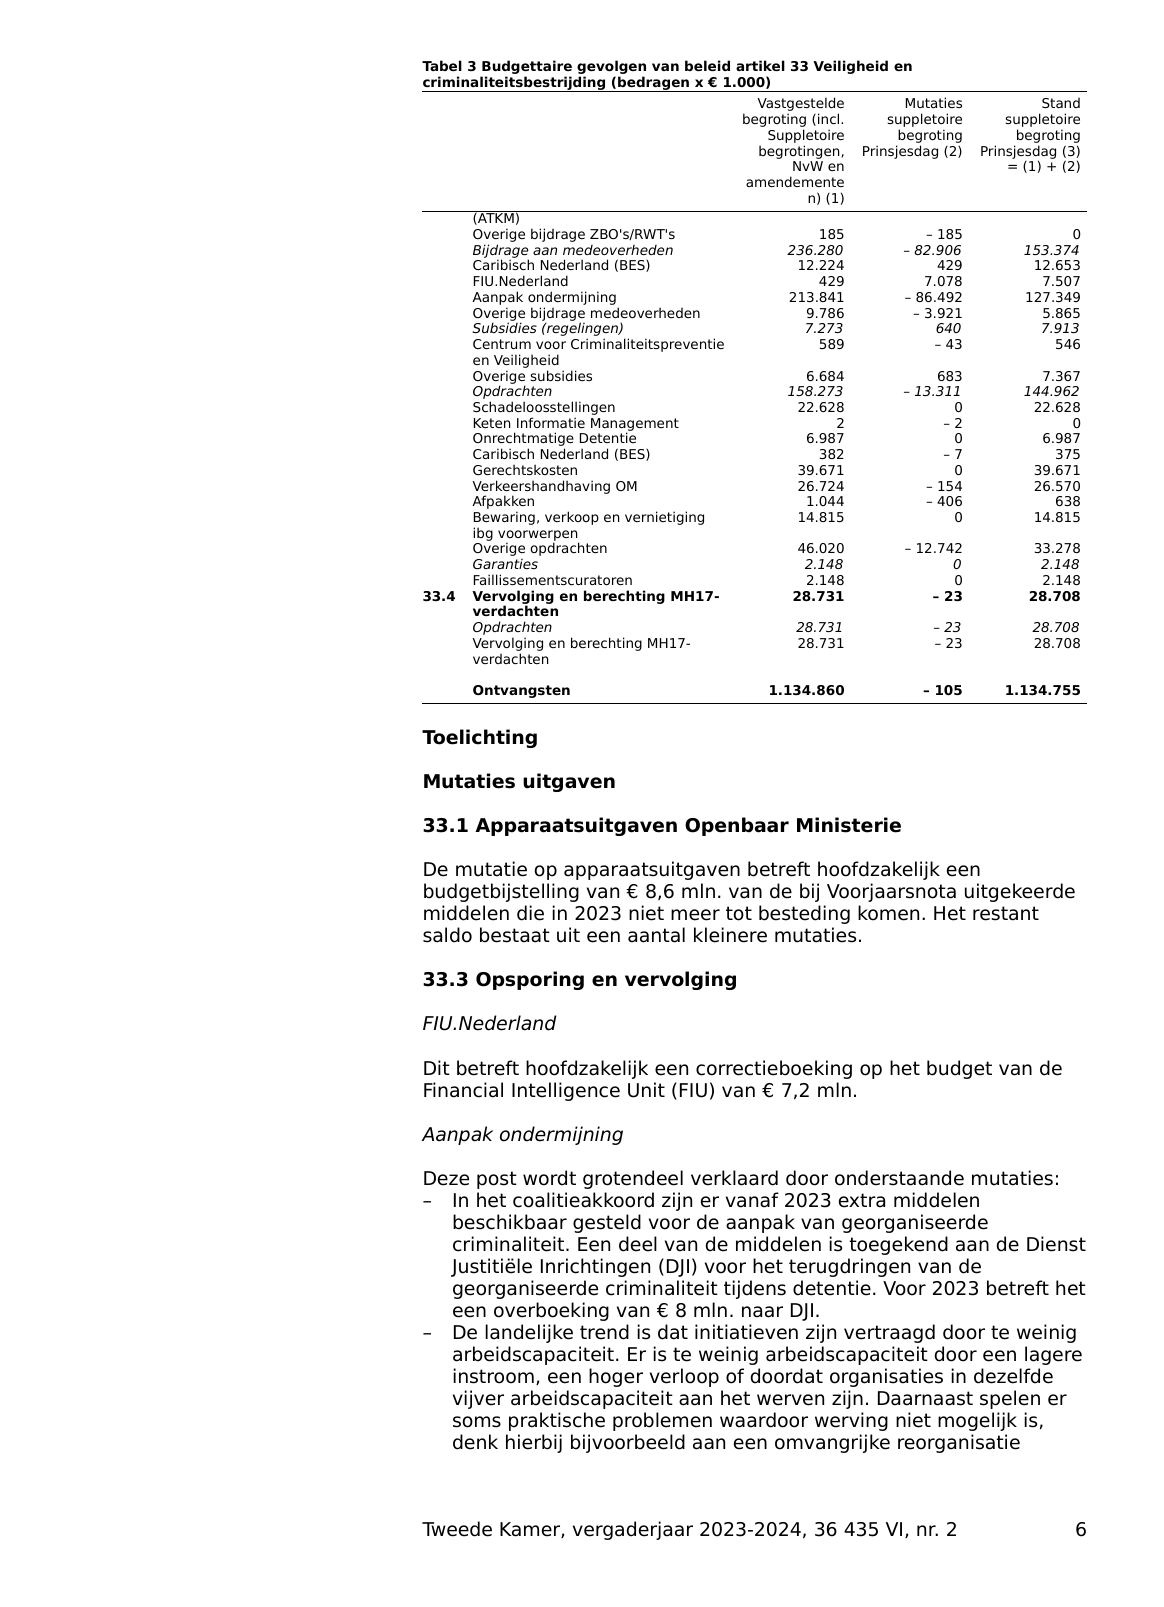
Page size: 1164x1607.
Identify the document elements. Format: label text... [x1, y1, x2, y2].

table_cell Subsidies (regelingen) [467, 321, 732, 337]
table_cell 0 [850, 510, 968, 541]
table_cell 28.708 [969, 589, 1087, 620]
table_cell 28.731 [732, 636, 850, 667]
table_cell 7.507 [969, 274, 1087, 290]
table_cell 683 [850, 368, 968, 384]
table_cell 429 [732, 274, 850, 290]
table_cell [422, 274, 467, 290]
table_cell 153.374 [969, 243, 1087, 258]
table_cell 6.684 [732, 368, 850, 384]
table_cell [969, 212, 1087, 227]
table_cell Vervolging en berechting MH17-verdachten [467, 589, 732, 620]
table_cell Aanpak ondermijning [467, 290, 732, 305]
table_cell 28.708 [969, 636, 1087, 667]
table_cell 0 [850, 573, 968, 588]
table_cell Mutaties suppletoire begroting Prinsjesdag (2) [850, 92, 968, 211]
table_cell Bewaring, verkoop en vernietiging ibg voorwerpen [467, 510, 732, 541]
table_cell [422, 243, 467, 258]
table_cell Faillissementscuratoren [467, 573, 732, 588]
table_cell [422, 290, 467, 305]
table_cell 33.4 [422, 589, 467, 620]
table_cell Overige bijdrage ZBO's/RWT's [467, 227, 732, 242]
table_cell 0 [850, 463, 968, 478]
table_cell 7.078 [850, 274, 968, 290]
table_cell FIU.Nederland [467, 274, 732, 290]
table_cell 6.987 [732, 431, 850, 447]
table_cell 2.148 [732, 573, 850, 588]
table_cell – 7 [850, 447, 968, 463]
table_cell – 3.921 [850, 305, 968, 321]
table_cell 185 [732, 227, 850, 242]
table_cell Vervolging en berechting MH17-verdachten [467, 636, 732, 667]
table_cell Stand suppletoire begroting Prinsjesdag (3) = (1) + (2) [969, 92, 1087, 211]
subtitle Mutaties uitgaven [422, 771, 1087, 793]
table_cell Schadeloosstellingen [467, 400, 732, 416]
table_cell 0 [850, 557, 968, 573]
table_cell – 86.492 [850, 290, 968, 305]
table_cell 0 [969, 416, 1087, 431]
table_cell [732, 212, 850, 227]
table_cell 28.731 [732, 620, 850, 636]
table_cell – 23 [850, 620, 968, 636]
table_cell [422, 636, 467, 667]
table_cell – 185 [850, 227, 968, 242]
table_cell – 406 [850, 494, 968, 510]
table_cell [422, 494, 467, 510]
table_cell 28.708 [969, 620, 1087, 636]
table_cell [422, 212, 467, 227]
table_cell 1.134.755 [969, 683, 1087, 703]
table_cell 22.628 [969, 400, 1087, 416]
table_cell [850, 667, 968, 683]
table_cell 546 [969, 337, 1087, 368]
table_cell [422, 479, 467, 494]
table_cell – 12.742 [850, 541, 968, 557]
table_cell 7.273 [732, 321, 850, 337]
table_cell – 154 [850, 479, 968, 494]
table_cell – 2 [850, 416, 968, 431]
table_cell [422, 573, 467, 588]
table_cell 0 [969, 227, 1087, 242]
table_cell Opdrachten [467, 384, 732, 400]
table_cell 39.671 [732, 463, 850, 478]
table_cell 2 [732, 416, 850, 431]
table_cell [422, 384, 467, 400]
table_cell [422, 321, 467, 337]
table_cell 158.273 [732, 384, 850, 400]
table_cell 7.367 [969, 368, 1087, 384]
table_cell 144.962 [969, 384, 1087, 400]
table_header Tabel 3 Budgettaire gevolgen van beleid artikel 33 Veiligheid en criminaliteitsbestrijding (bedragen x € 1.000) [422, 59, 1087, 91]
table_cell 382 [732, 447, 850, 463]
table_cell Caribisch Nederland (BES) [467, 258, 732, 274]
table_cell Bijdrage aan medeoverheden [467, 243, 732, 258]
table_cell [422, 541, 467, 557]
table_cell [422, 258, 467, 274]
table_cell – 13.311 [850, 384, 968, 400]
table_cell Overige subsidies [467, 368, 732, 384]
table_cell 1.044 [732, 494, 850, 510]
table_cell – 23 [850, 636, 968, 667]
subtitle FIU.Nederland [422, 1013, 1087, 1035]
text De mutatie op apparaatsuitgaven betreft hoofdzakelijk een budgetbijstelling van € 8,6 mln. van de bij Voorjaarsnota uitgekeerde middelen die in 2023 niet meer tot besteding komen. Het restant saldo bestaat uit een aantal kleinere mutaties. [422, 859, 1087, 947]
table_cell 375 [969, 447, 1087, 463]
table_cell [422, 337, 467, 368]
table_cell 6.987 [969, 431, 1087, 447]
subtitle Aanpak ondermijning [422, 1124, 1087, 1146]
subtitle Toelichting [422, 727, 1087, 748]
table_cell Afpakken [467, 494, 732, 510]
table_cell 46.020 [732, 541, 850, 557]
table_cell 127.349 [969, 290, 1087, 305]
text – In het coalitieakkoord zijn er vanaf 2023 extra middelen beschikbaar gesteld voor de aanpak van georganiseerde criminaliteit. Een deel van de middelen is toegekend aan de Dienst Justitiële Inrichtingen (DJI) voor het terugdringen van de georganiseerde criminaliteit tijdens detentie. Voor 2023 betreft het een overboeking van € 8 mln. naar DJI. [422, 1190, 1087, 1322]
table_cell 2.148 [732, 557, 850, 573]
subtitle 33.1 Apparaatsuitgaven Openbaar Ministerie [422, 815, 1087, 837]
table_cell [422, 463, 467, 478]
table_cell 638 [969, 494, 1087, 510]
subtitle 33.3 Opsporing en vervolging [422, 969, 1087, 991]
table_cell [422, 227, 467, 242]
text Dit betreft hoofdzakelijk een correctieboeking op het budget van de Financial Intelligence Unit (FIU) van € 7,2 mln. [422, 1057, 1087, 1101]
table_cell [850, 212, 968, 227]
table_cell 26.570 [969, 479, 1087, 494]
table_cell Opdrachten [467, 620, 732, 636]
table_cell – 105 [850, 683, 968, 703]
table_cell 28.731 [732, 589, 850, 620]
table_cell 236.280 [732, 243, 850, 258]
table_cell [422, 683, 467, 703]
table_cell [422, 431, 467, 447]
table_cell 12.653 [969, 258, 1087, 274]
table_cell – 82.906 [850, 243, 968, 258]
table_cell [422, 400, 467, 416]
table_cell Centrum voor Criminaliteitspreventie en Veiligheid [467, 337, 732, 368]
table_cell – 43 [850, 337, 968, 368]
table_cell 0 [850, 400, 968, 416]
table_cell [467, 667, 732, 683]
table_cell (ATKM) [467, 212, 732, 227]
table_cell 14.815 [732, 510, 850, 541]
table_cell [422, 368, 467, 384]
table_cell Overige opdrachten [467, 541, 732, 557]
table_cell [422, 620, 467, 636]
table_cell 22.628 [732, 400, 850, 416]
table_cell [732, 667, 850, 683]
table_cell Overige bijdrage medeoverheden [467, 305, 732, 321]
text Deze post wordt grotendeel verklaard door onderstaande mutaties: [422, 1168, 1087, 1190]
table_cell Ontvangsten [467, 683, 732, 703]
table_cell [969, 667, 1087, 683]
table_cell 14.815 [969, 510, 1087, 541]
table_cell 429 [850, 258, 968, 274]
table_cell 9.786 [732, 305, 850, 321]
table_cell [422, 667, 467, 683]
table_cell – 23 [850, 589, 968, 620]
table_cell Keten Informatie Management [467, 416, 732, 431]
table_cell 39.671 [969, 463, 1087, 478]
table_cell 213.841 [732, 290, 850, 305]
table_cell Caribisch Nederland (BES) [467, 447, 732, 463]
table_cell 2.148 [969, 573, 1087, 588]
table_cell [467, 92, 732, 211]
table_cell [422, 92, 467, 211]
table_cell 589 [732, 337, 850, 368]
table_cell 640 [850, 321, 968, 337]
table_cell 33.278 [969, 541, 1087, 557]
table_cell [422, 557, 467, 573]
table_cell [422, 447, 467, 463]
table_cell Gerechtskosten [467, 463, 732, 478]
table_cell Garanties [467, 557, 732, 573]
table_cell [422, 305, 467, 321]
table_cell Vastgestelde begroting (incl. Suppletoire begrotingen, NvW en amendementen) (1) [732, 92, 850, 211]
table_cell 0 [850, 431, 968, 447]
table_cell 7.913 [969, 321, 1087, 337]
table_cell 1.134.860 [732, 683, 850, 703]
table_cell 2.148 [969, 557, 1087, 573]
table_cell 12.224 [732, 258, 850, 274]
table_cell Onrechtmatige Detentie [467, 431, 732, 447]
table_cell [422, 510, 467, 541]
text – De landelijke trend is dat initiatieven zijn vertraagd door te weinig arbeidscapaciteit. Er is te weinig arbeidscapaciteit door een lagere instroom, een hoger verloop of doordat organisaties in dezelfde vijver arbeidscapaciteit aan het werven zijn. Daarnaast spelen er soms praktische problemen waardoor werving niet mogelijk is, denk hierbij bijvoorbeeld aan een omvangrijke reorganisatie [422, 1322, 1087, 1453]
table_cell 26.724 [732, 479, 850, 494]
table_cell [422, 416, 467, 431]
table_cell Verkeershandhaving OM [467, 479, 732, 494]
table_cell 5.865 [969, 305, 1087, 321]
